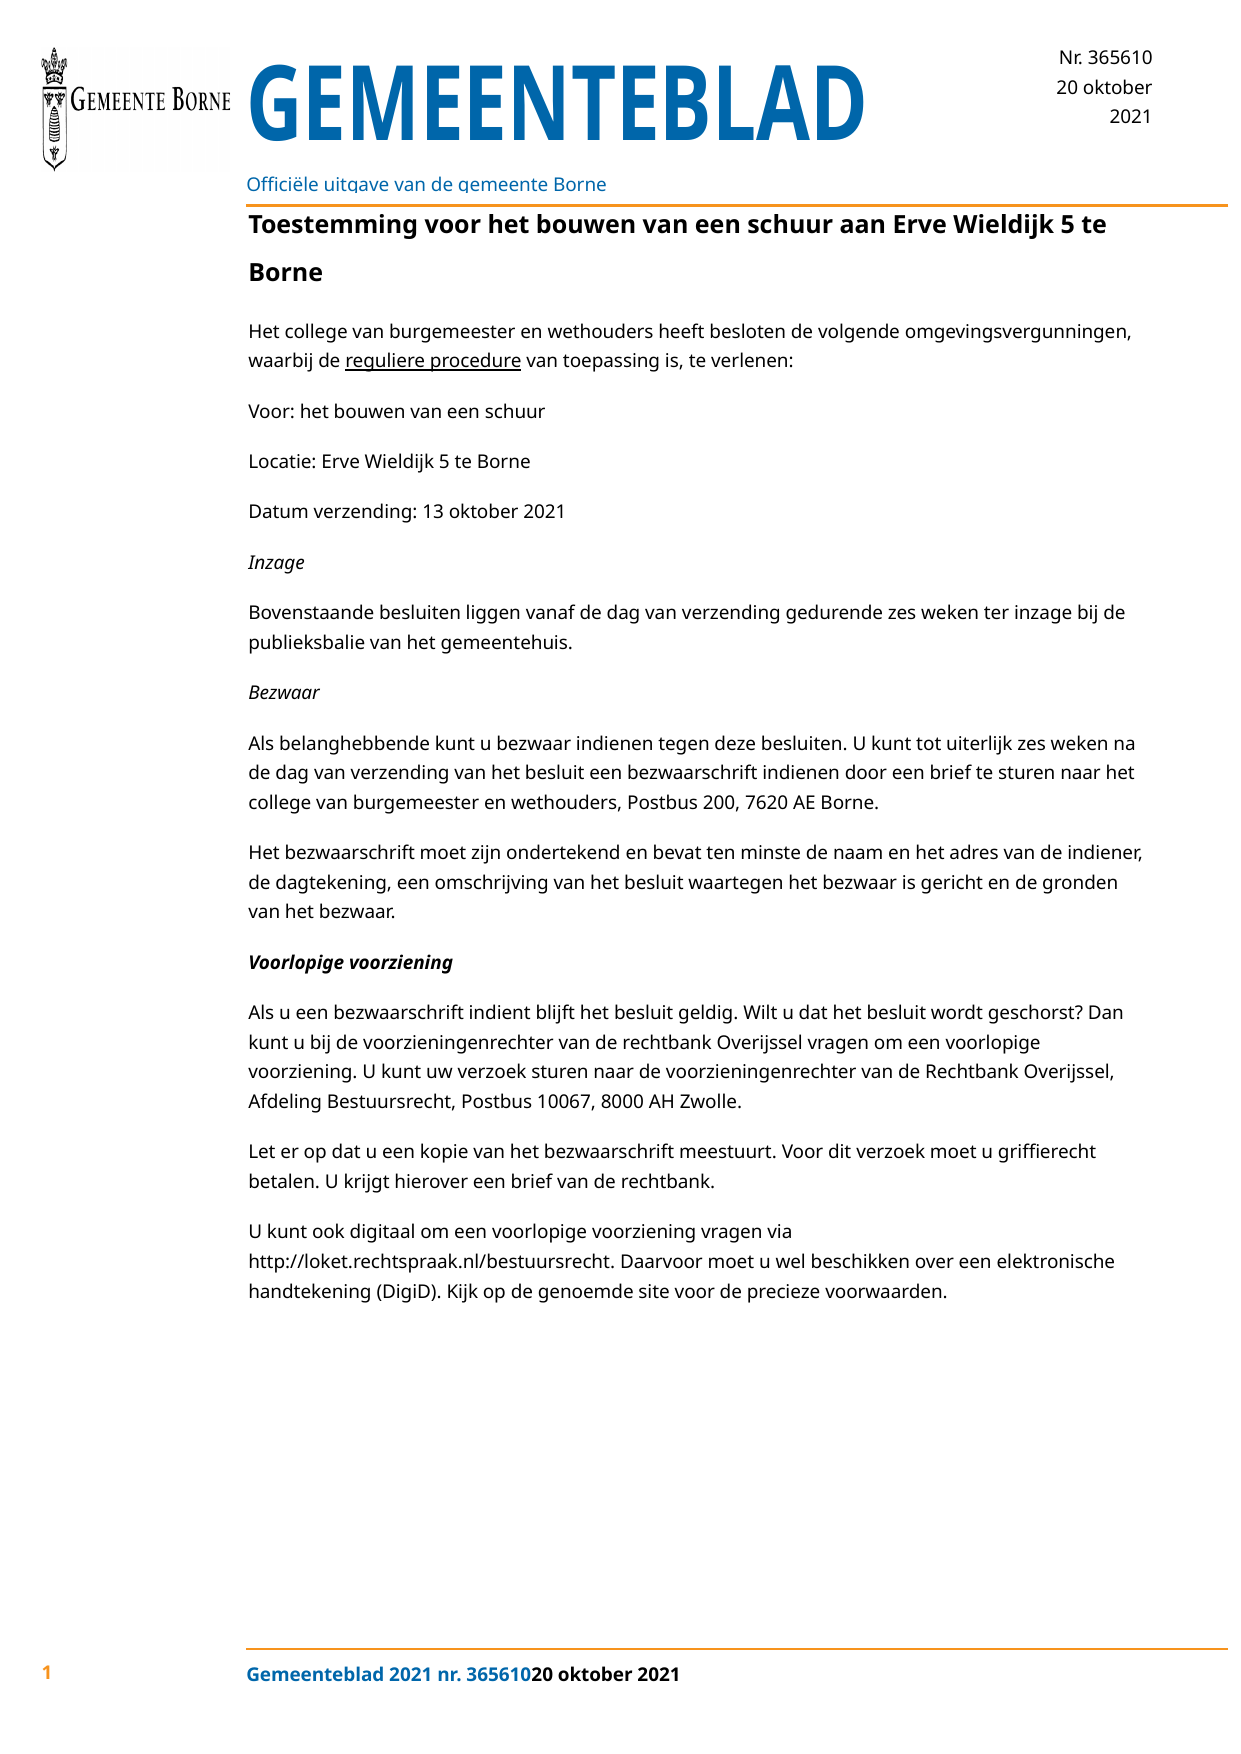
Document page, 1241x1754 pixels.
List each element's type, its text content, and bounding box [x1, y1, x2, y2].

text Het college van burgemeester en wethouders heeft besloten de volgende omgevingsvergunningen, waarbij de reguliere procedure van toepassing is, te verlenen: [248, 318, 1152, 373]
text Datum verzending: 13 oktober 2021 [248, 499, 1152, 524]
picture [41, 47, 231, 172]
text U kunt ook digitaal om een voorlopige voorziening vragen via http://loket.rechtspraak.nl/bestuursrecht. Daarvoor moet u wel beschikken over een elektronische handtekening (DigiD). Kijk op de genoemde site voor de precieze voorwaarden. [248, 1219, 1152, 1304]
text Locatie: Erve Wieldijk 5 te Borne [248, 448, 1152, 474]
text Let er op dat u een kopie van het bezwaarschrift meestuurt. Voor dit verzoek moet u griffierecht betalen. U krijgt hierover een brief van de rechtbank. [248, 1139, 1152, 1194]
text Het bezwaarschrift moet zijn ondertekend en bevat ten minste de naam en het adres van de indiener, de dagtekening, een omschrijving van het besluit waartegen het bezwaar is gericht en de gronden van het bezwaar. [248, 839, 1152, 924]
text Voor: het bouwen van een schuur [248, 398, 1152, 424]
text Voorlopige voorziening [248, 949, 1152, 975]
text Als u een bezwaarschrift indient blijft het besluit geldig. Wilt u dat het besluit wordt geschorst? Dan kunt u bij de voorzieningenrechter van de rechtbank Overijssel vragen om een voorlopige voorziening. U kunt uw verzoek sturen naar de voorzieningenrechter van de Rechtbank Overijssel, Afdeling Bestuursrecht, Postbus 10067, 8000 AH Zwolle. [248, 999, 1152, 1114]
text Als belanghebbende kunt u bezwaar indienen tegen deze besluiten. U kunt tot uiterlijk zes weken na de dag van verzending van het besluit een bezwaarschrift indienen door een brief te sturen naar het college van burgemeester en wethouders, Postbus 200, 7620 AE Borne. [248, 730, 1152, 815]
text Bovenstaande besluiten liggen vanaf de dag van verzending gedurende zes weken ter inzage bij de publieksbalie van het gemeentehuis. [248, 599, 1152, 655]
text Toestemming voor het bouwen van een schuur aan Erve Wieldijk 5 te Borne [248, 207, 1152, 288]
text Bezwaar [248, 679, 1152, 705]
text Inzage [248, 549, 1152, 575]
